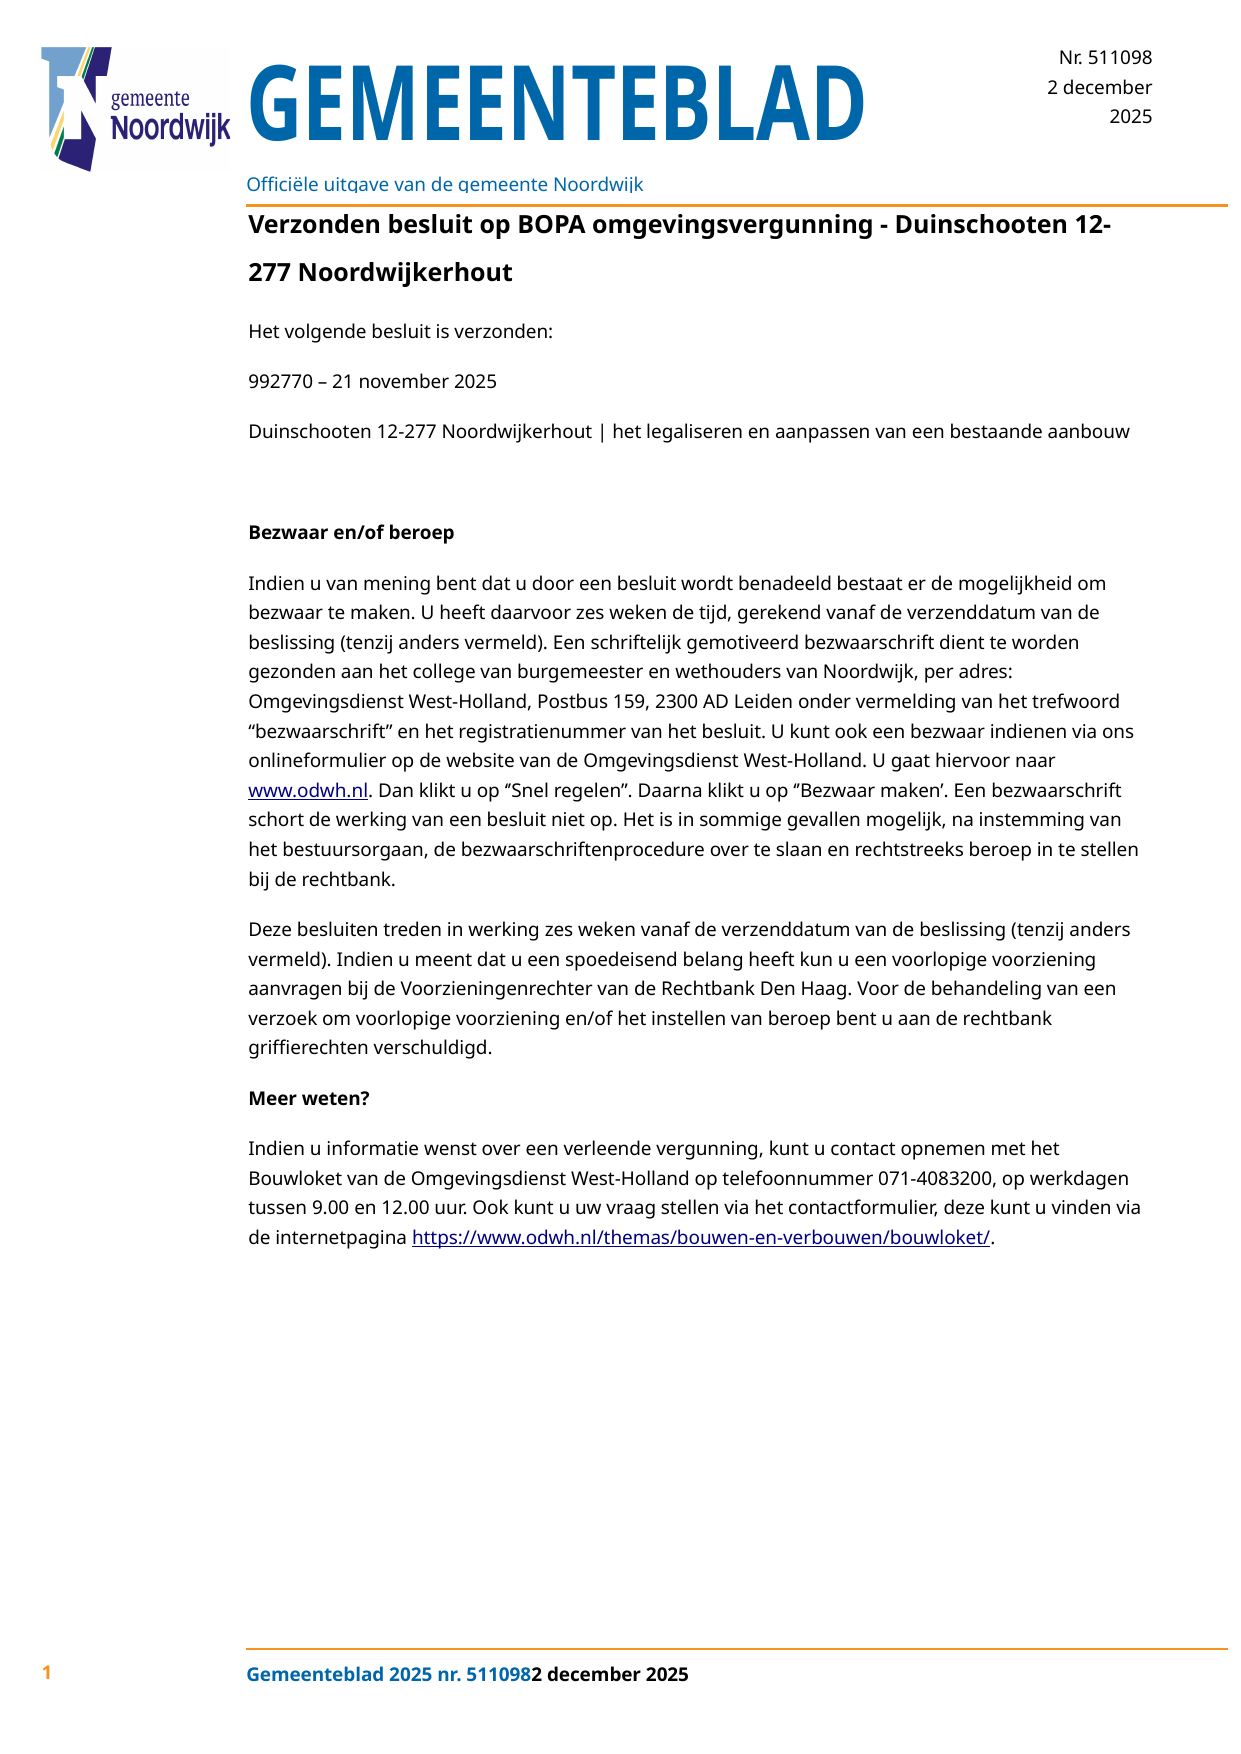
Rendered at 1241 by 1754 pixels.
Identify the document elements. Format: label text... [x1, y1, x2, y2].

text Verzonden besluit op BOPA omgevingsvergunning - Duinschooten 12-277 Noordwijkerhout [248, 207, 1152, 288]
text Meer weten? [248, 1085, 1152, 1111]
text Het volgende besluit is verzonden: [248, 318, 1152, 344]
text Indien u van mening bent dat u door een besluit wordt benadeeld bestaat er de mogelijkheid om bezwaar te maken. U heeft daarvoor zes weken de tijd, gerekend vanaf de verzenddatum van de beslissing (tenzij anders vermeld). Een schriftelijk gemotiveerd bezwaarschrift dient te worden gezonden aan het college van burgemeester en wethouders van Noordwijk, per adres: Omgevingsdienst West-Holland, Postbus 159, 2300 AD Leiden onder vermelding van het trefwoord “bezwaarschrift” en het registratienummer van het besluit. U kunt ook een bezwaar indienen via ons onlineformulier op de website van de Omgevingsdienst West-Holland. U gaat hiervoor naar www.odwh.nl. Dan klikt u op ‘’Snel regelen”. Daarna klikt u op ‘’Bezwaar maken’. Een bezwaarschrift schort de werking van een besluit niet op. Het is in sommige gevallen mogelijk, na instemming van het bestuursorgaan, de bezwaarschriftenprocedure over te slaan en rechtstreeks beroep in te stellen bij de rechtbank. [248, 570, 1152, 892]
picture [41, 47, 231, 172]
text Indien u informatie wenst over een verleende vergunning, kunt u contact opnemen met het Bouwloket van de Omgevingsdienst West-Holland op telefoonnummer 071-4083200, op werkdagen tussen 9.00 en 12.00 uur. Ook kunt u uw vraag stellen via het contactformulier, deze kunt u vinden via de internetpagina https://www.odwh.nl/themas/bouwen-en-verbouwen/bouwloket/. [248, 1135, 1152, 1250]
text Duinschooten 12-277 Noordwijkerhout | het legaliseren en aanpassen van een bestaande aanbouw [248, 419, 1152, 444]
text Deze besluiten treden in werking zes weken vanaf de verzenddatum van de beslissing (tenzij anders vermeld). Indien u meent dat u een spoedeisend belang heeft kun u een voorlopige voorziening aanvragen bij de Voorzieningenrechter van de Rechtbank Den Haag. Voor de behandeling van een verzoek om voorlopige voorziening en/of het instellen van beroep bent u aan de rechtbank griffierechten verschuldigd. [248, 916, 1152, 1060]
text 992770 – 21 november 2025 [248, 368, 1152, 394]
text Bezwaar en/of beroep [248, 519, 1152, 545]
